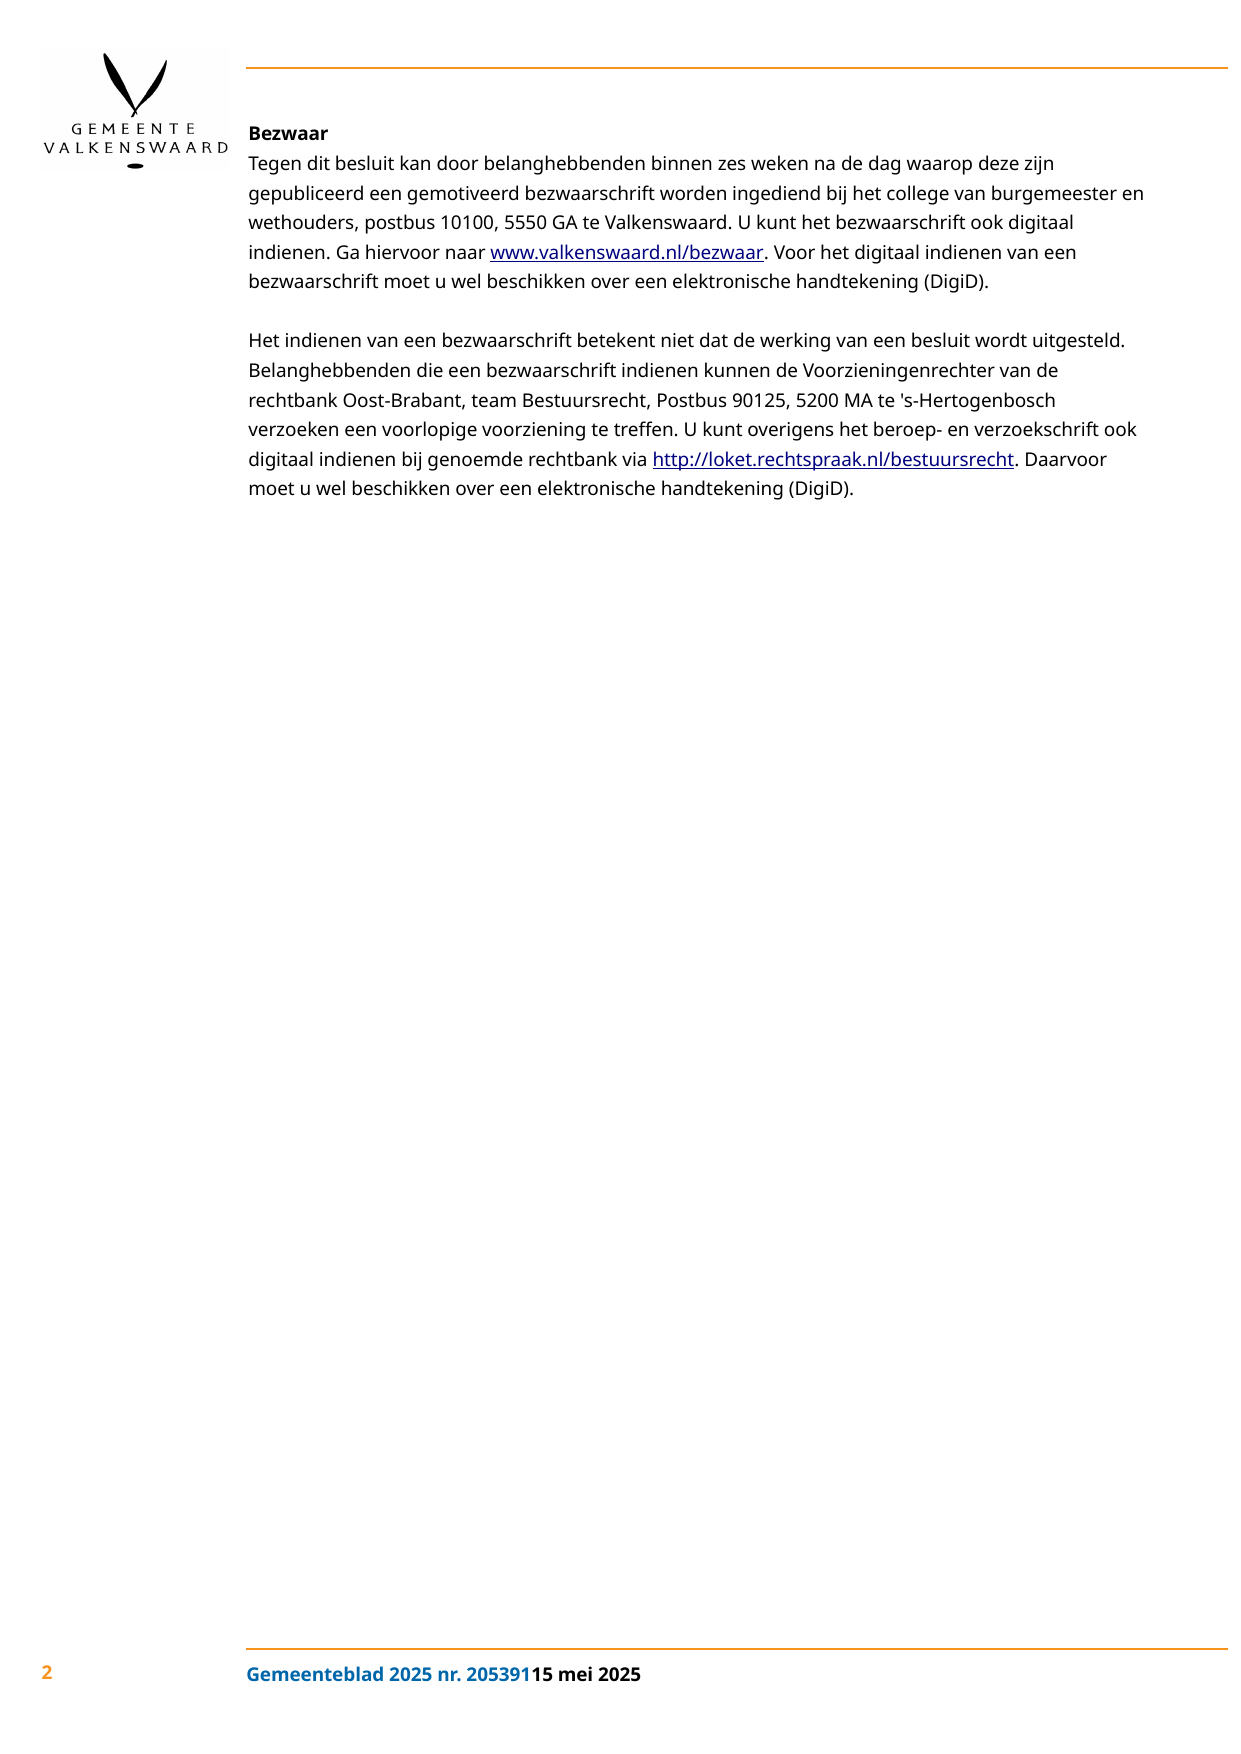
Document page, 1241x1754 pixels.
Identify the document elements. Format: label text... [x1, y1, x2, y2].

picture [41, 47, 231, 172]
text Het indienen van een bezwaarschrift betekent niet dat de werking van een besluit wordt uitgesteld. Belanghebbenden die een bezwaarschrift indienen kunnen de Voorzieningenrechter van de rechtbank Oost-Brabant, team Bestuursrecht, Postbus 90125, 5200 MA te 's-Hertogenbosch verzoeken een voorlopige voorziening te treffen. U kunt overigens het beroep- en verzoekschrift ook digitaal indienen bij genoemde rechtbank via http://loket.rechtspraak.nl/bestuursrecht. Daarvoor moet u wel beschikken over een elektronische handtekening (DigiD). [248, 328, 1152, 501]
text Tegen dit besluit kan door belanghebbenden binnen zes weken na de dag waarop deze zijn gepubliceerd een gemotiveerd bezwaarschrift worden ingediend bij het college van burgemeester en wethouders, postbus 10100, 5550 GA te Valkenswaard. U kunt het bezwaarschrift ook digitaal indienen. Ga hiervoor naar www.valkenswaard.nl/bezwaar. Voor het digitaal indienen van een bezwaarschrift moet u wel beschikken over een elektronische handtekening (DigiD). [248, 150, 1152, 294]
text Bezwaar [248, 121, 1152, 146]
